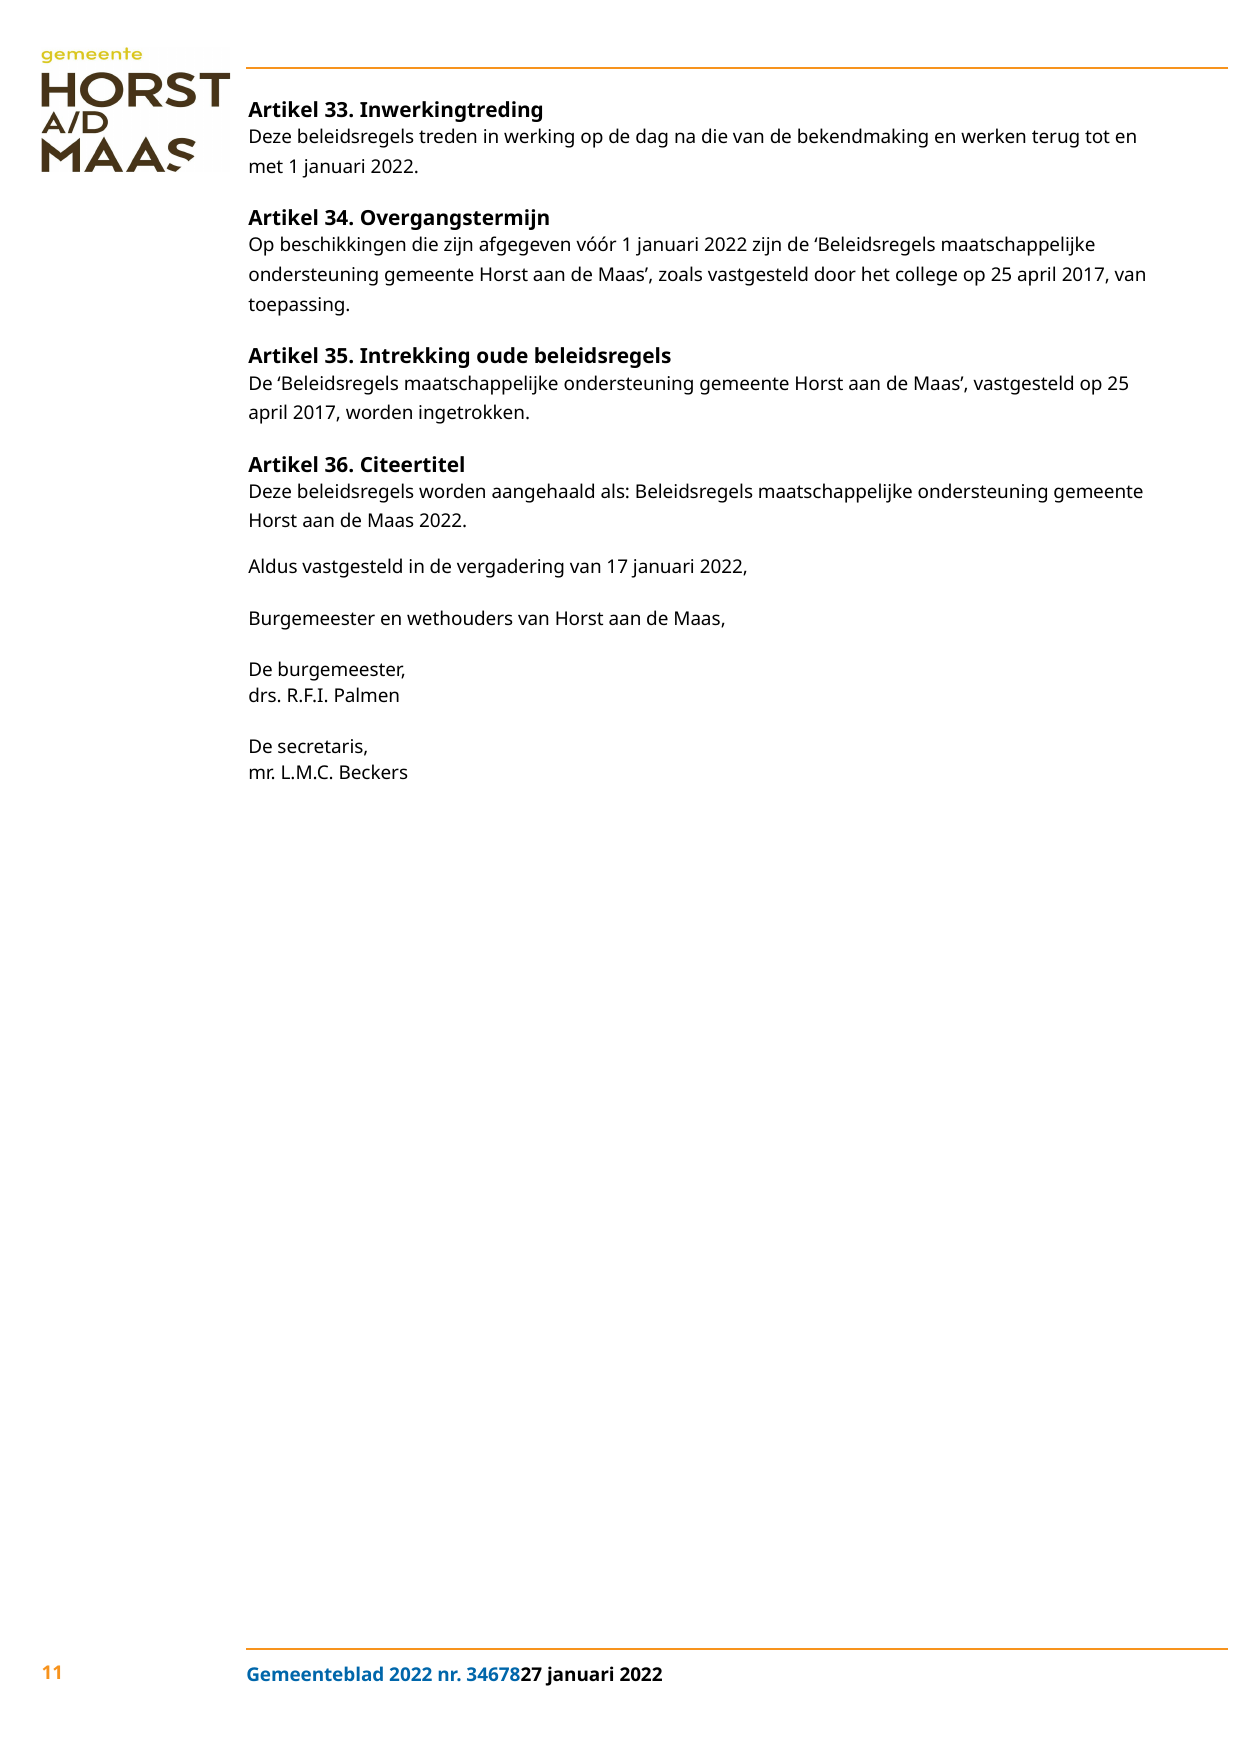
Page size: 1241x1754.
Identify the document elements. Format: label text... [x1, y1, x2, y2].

text De ‘Beleidsregels maatschappelijke ondersteuning gemeente Horst aan de Maas’, vastgesteld op 25 april 2017, worden ingetrokken. [248, 370, 1152, 425]
text Burgemeester en wethouders van Horst aan de Maas, [248, 605, 1152, 631]
text De secretaris, [248, 733, 1152, 759]
text Artikel 36. Citeertitel [248, 450, 1152, 478]
text Artikel 35. Intrekking oude beleidsregels [248, 341, 1152, 370]
picture [41, 47, 231, 172]
text drs. R.F.I. Palmen [248, 682, 1152, 708]
text Deze beleidsregels worden aangehaald als: Beleidsregels maatschappelijke ondersteuning gemeente Horst aan de Maas 2022. [248, 478, 1152, 533]
text mr. L.M.C. Beckers [248, 759, 1152, 785]
text Artikel 33. Inwerkingtreding [248, 95, 1152, 123]
text Deze beleidsregels treden in werking op de dag na die van de bekendmaking en werken terug tot en met 1 januari 2022. [248, 123, 1152, 178]
text Artikel 34. Overgangstermijn [248, 203, 1152, 232]
text Op beschikkingen die zijn afgegeven vóór 1 januari 2022 zijn de ‘Beleidsregels maatschappelijke ondersteuning gemeente Horst aan de Maas’, zoals vastgesteld door het college op 25 april 2017, van toepassing. [248, 232, 1152, 317]
text Aldus vastgesteld in de vergadering van 17 januari 2022, [248, 553, 1152, 579]
text De burgemeester, [248, 656, 1152, 682]
